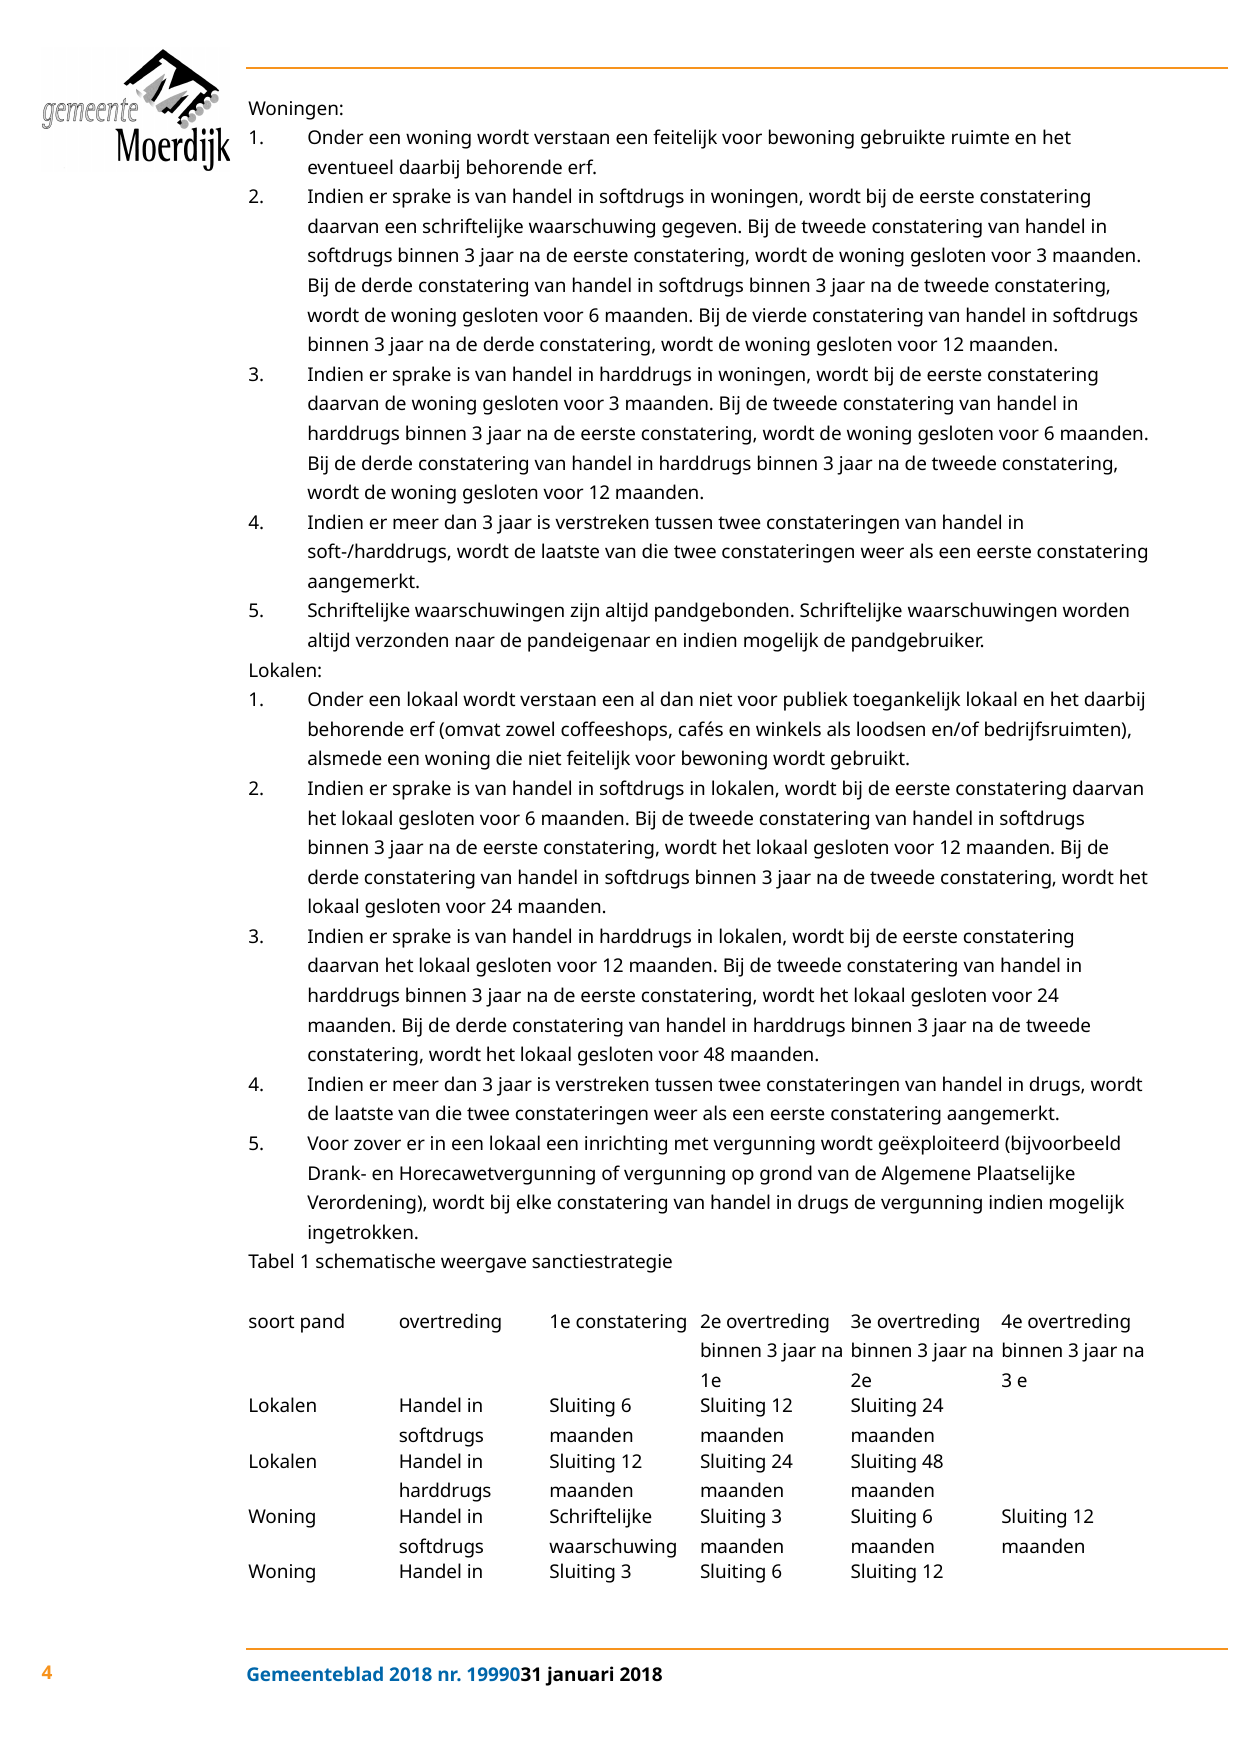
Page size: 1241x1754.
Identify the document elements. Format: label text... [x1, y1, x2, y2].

list Onder een lokaal wordt verstaan een al dan niet voor publiek toegankelijk lokaal en het daarbij behorende erf (omvat zowel coffeeshops, cafés en winkels als loodsen en/of bedrijfsruimten), alsmede een woning die niet feitelijk voor bewoning wordt gebruikt. [248, 686, 1152, 771]
table_cell Sluiting 12 [850, 1559, 1001, 1584]
table_header overtreding [399, 1308, 549, 1393]
list Indien er sprake is van handel in softdrugs in woningen, wordt bij de eerste constatering daarvan een schriftelijke waarschuwing gegeven. Bij de tweede constatering van handel in softdrugs binnen 3 jaar na de eerste constatering, wordt de woning gesloten voor 3 maanden. Bij de derde constatering van handel in softdrugs binnen 3 jaar na de tweede constatering, wordt de woning gesloten voor 6 maanden. Bij de vierde constatering van handel in softdrugs binnen 3 jaar na de derde constatering, wordt de woning gesloten voor 12 maanden. [248, 183, 1152, 357]
table_cell Sluiting 12 maanden [700, 1393, 850, 1448]
table_cell [1001, 1393, 1152, 1448]
table_header 2e overtreding binnen 3 jaar na 1e [700, 1308, 850, 1393]
list Onder een woning wordt verstaan een feitelijk voor bewoning gebruikte ruimte en het eventueel daarbij behorende erf. [248, 124, 1152, 180]
table_header soort pand [248, 1308, 398, 1393]
table_cell Handel in [399, 1559, 549, 1584]
table_cell Sluiting 12 maanden [549, 1448, 700, 1503]
text Tabel 1 schematische weergave sanctiestrategie [248, 1248, 1152, 1274]
table_cell Sluiting 6 maanden [850, 1503, 1001, 1559]
table_cell Sluiting 3 maanden [700, 1503, 850, 1559]
picture [41, 47, 231, 172]
table_cell Lokalen [248, 1448, 398, 1503]
table_header 1e constatering [549, 1308, 700, 1393]
list Indien er meer dan 3 jaar is verstreken tussen twee constateringen van handel in drugs, wordt de laatste van die twee constateringen weer als een eerste constatering aangemerkt. [248, 1071, 1152, 1126]
text Woningen: [248, 95, 1152, 121]
list Schriftelijke waarschuwingen zijn altijd pandgebonden. Schriftelijke waarschuwingen worden altijd verzonden naar de pandeigenaar en indien mogelijk de pandgebruiker. [248, 598, 1152, 653]
table_header 4e overtreding binnen 3 jaar na 3 e [1001, 1308, 1152, 1393]
list Voor zover er in een lokaal een inrichting met vergunning wordt geëxploiteerd (bijvoorbeeld Drank- en Horecawetvergunning of vergunning op grond van de Algemene Plaatselijke Verordening), wordt bij elke constatering van handel in drugs de vergunning indien mogelijk ingetrokken. [248, 1130, 1152, 1245]
table_cell Handel in softdrugs [399, 1393, 549, 1448]
table_cell Handel in harddrugs [399, 1448, 549, 1503]
table_cell Woning [248, 1559, 398, 1584]
table_cell Schriftelijke waarschuwing [549, 1503, 700, 1559]
list Indien er sprake is van handel in harddrugs in woningen, wordt bij de eerste constatering daarvan de woning gesloten voor 3 maanden. Bij de tweede constatering van handel in harddrugs binnen 3 jaar na de eerste constatering, wordt de woning gesloten voor 6 maanden. Bij de derde constatering van handel in harddrugs binnen 3 jaar na de tweede constatering, wordt de woning gesloten voor 12 maanden. [248, 361, 1152, 505]
table_cell Sluiting 6 maanden [549, 1393, 700, 1448]
table_cell [1001, 1448, 1152, 1503]
text Lokalen: [248, 657, 1152, 683]
table_cell [1001, 1559, 1152, 1584]
table_cell Handel in softdrugs [399, 1503, 549, 1559]
table_cell Sluiting 24 maanden [850, 1393, 1001, 1448]
list Indien er meer dan 3 jaar is verstreken tussen twee constateringen van handel in soft-/harddrugs, wordt de laatste van die twee constateringen weer als een eerste constatering aangemerkt. [248, 509, 1152, 594]
table_cell Sluiting 12 maanden [1001, 1503, 1152, 1559]
table_header 3e overtreding binnen 3 jaar na 2e [850, 1308, 1001, 1393]
table_cell Sluiting 48 maanden [850, 1448, 1001, 1503]
list Indien er sprake is van handel in softdrugs in lokalen, wordt bij de eerste constatering daarvan het lokaal gesloten voor 6 maanden. Bij de tweede constatering van handel in softdrugs binnen 3 jaar na de eerste constatering, wordt het lokaal gesloten voor 12 maanden. Bij de derde constatering van handel in softdrugs binnen 3 jaar na de tweede constatering, wordt het lokaal gesloten voor 24 maanden. [248, 775, 1152, 919]
table_cell Sluiting 3 [549, 1559, 700, 1584]
table_cell Lokalen [248, 1393, 398, 1448]
table_cell Woning [248, 1503, 398, 1559]
list Indien er sprake is van handel in harddrugs in lokalen, wordt bij de eerste constatering daarvan het lokaal gesloten voor 12 maanden. Bij de tweede constatering van handel in harddrugs binnen 3 jaar na de eerste constatering, wordt het lokaal gesloten voor 24 maanden. Bij de derde constatering van handel in harddrugs binnen 3 jaar na de tweede constatering, wordt het lokaal gesloten voor 48 maanden. [248, 923, 1152, 1067]
table_cell Sluiting 24 maanden [700, 1448, 850, 1503]
table_cell Sluiting 6 [700, 1559, 850, 1584]
